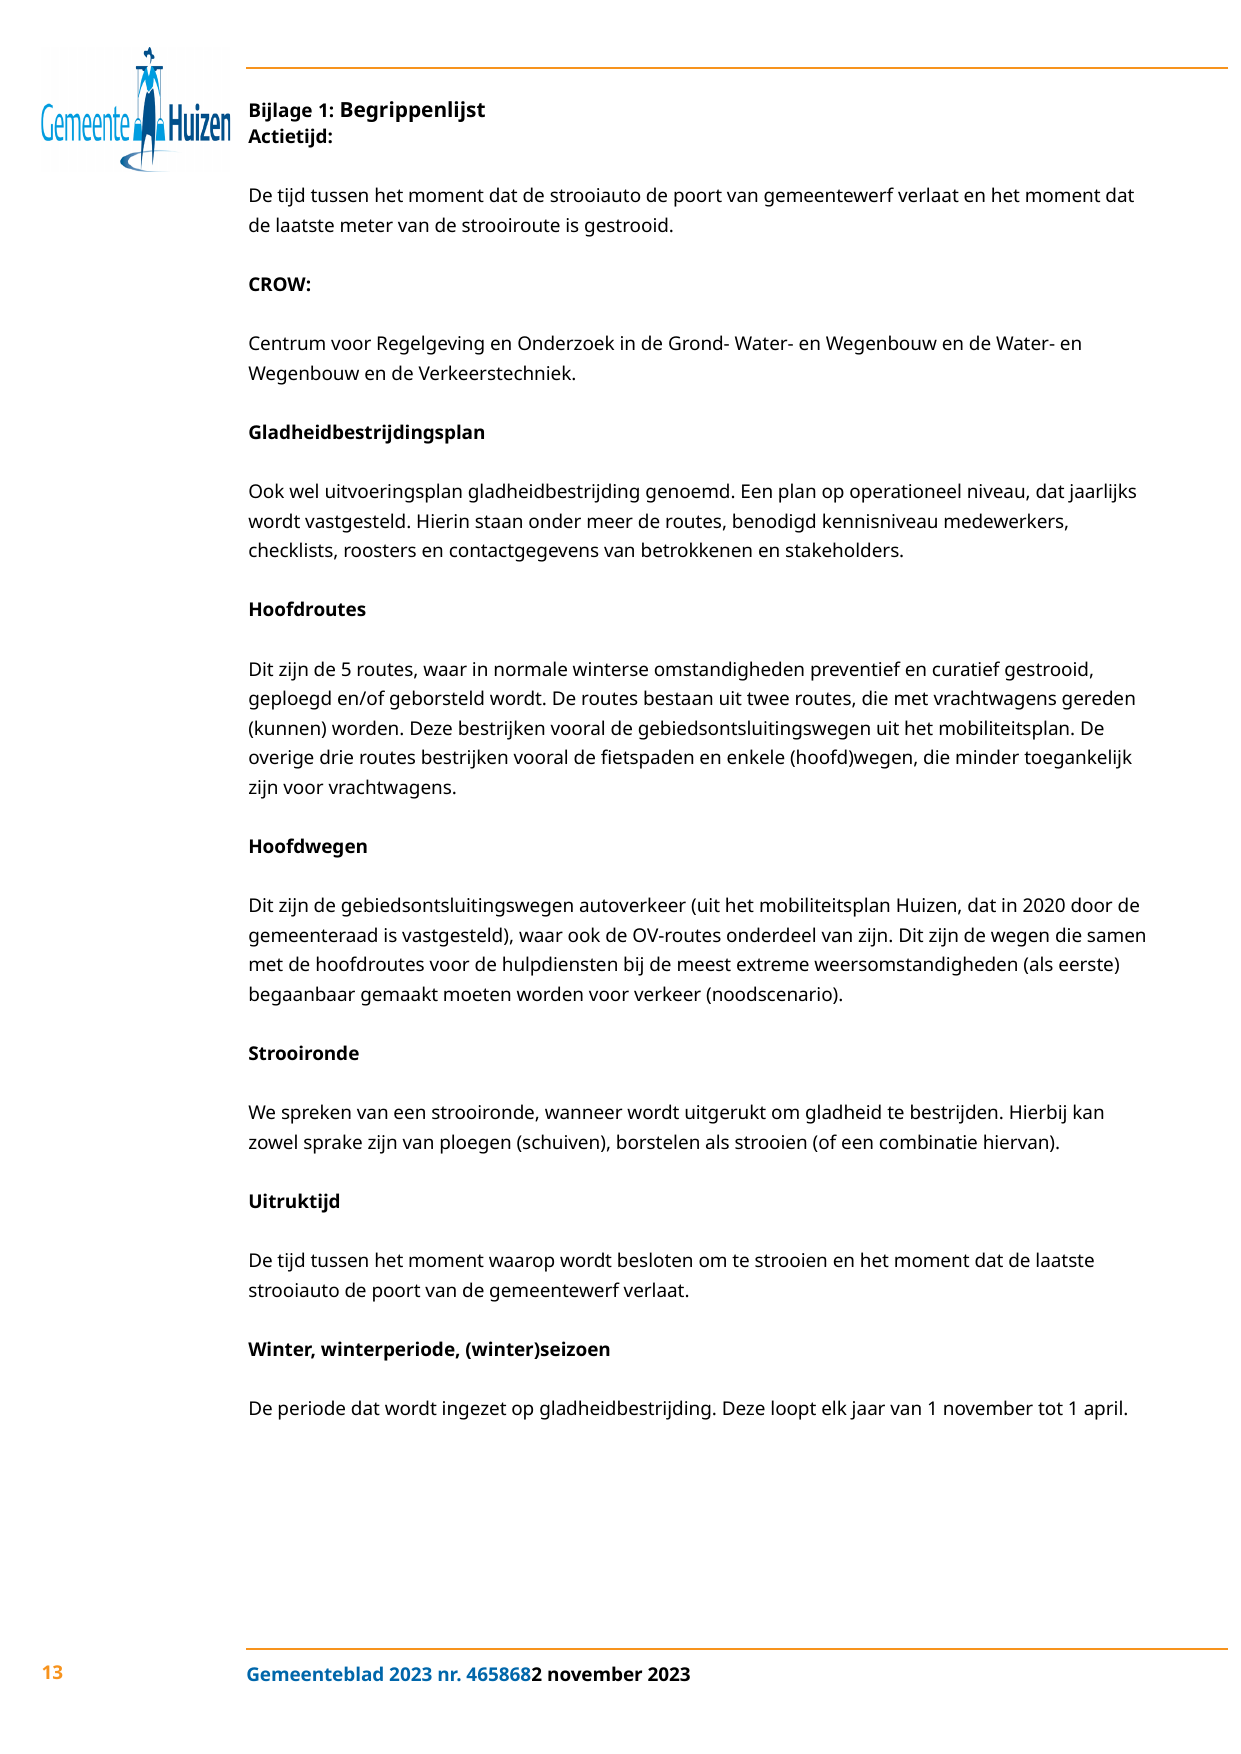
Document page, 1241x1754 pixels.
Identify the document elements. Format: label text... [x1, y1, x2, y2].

text Strooironde [248, 1040, 1152, 1066]
text Centrum voor Regelgeving en Onderzoek in de Grond- Water- en Wegenbouw en de Water- en Wegenbouw en de Verkeerstechniek. [248, 330, 1152, 386]
text De periode dat wordt ingezet op gladheidbestrijding. Deze loopt elk jaar van 1 november tot 1 april. [248, 1395, 1152, 1421]
text Uitruktijd [248, 1188, 1152, 1214]
text Winter, winterperiode, (winter)seizoen [248, 1336, 1152, 1362]
text Bijlage 1: Begrippenlijst [248, 95, 1152, 123]
text We spreken van een strooironde, wanneer wordt uitgerukt om gladheid te bestrijden. Hierbij kan zowel sprake zijn van ploegen (schuiven), borstelen als strooien (of een combinatie hiervan). [248, 1099, 1152, 1155]
text De tijd tussen het moment dat de strooiauto de poort van gemeentewerf verlaat en het moment dat de laatste meter van de strooiroute is gestrooid. [248, 182, 1152, 238]
text Hoofdroutes [248, 597, 1152, 622]
picture [41, 47, 231, 172]
text Dit zijn de 5 routes, waar in normale winterse omstandigheden preventief en curatief gestrooid, geploegd en/of geborsteld wordt. De routes bestaan uit twee routes, die met vrachtwagens gereden (kunnen) worden. Deze bestrijken vooral de gebiedsontsluitingswegen uit het mobiliteitsplan. De overige drie routes bestrijken vooral de fietspaden en enkele (hoofd)wegen, die minder toegankelijk zijn voor vrachtwagens. [248, 656, 1152, 800]
text Ook wel uitvoeringsplan gladheidbestrijding genoemd. Een plan op operationeel niveau, dat jaarlijks wordt vastgesteld. Hierin staan onder meer de routes, benodigd kennisniveau medewerkers, checklists, roosters en contactgegevens van betrokkenen en stakeholders. [248, 478, 1152, 563]
text Hoofdwegen [248, 833, 1152, 859]
text CROW: [248, 271, 1152, 297]
text De tijd tussen het moment waarop wordt besloten om te strooien en het moment dat de laatste strooiauto de poort van de gemeentewerf verlaat. [248, 1247, 1152, 1303]
text Actietijd: [248, 123, 1152, 149]
text Gladheidbestrijdingsplan [248, 419, 1152, 445]
text Dit zijn de gebiedsontsluitingswegen autoverkeer (uit het mobiliteitsplan Huizen, dat in 2020 door de gemeenteraad is vastgesteld), waar ook de OV-routes onderdeel van zijn. Dit zijn de wegen die samen met de hoofdroutes voor de hulpdiensten bij de meest extreme weersomstandigheden (als eerste) begaanbaar gemaakt moeten worden voor verkeer (noodscenario). [248, 892, 1152, 1007]
